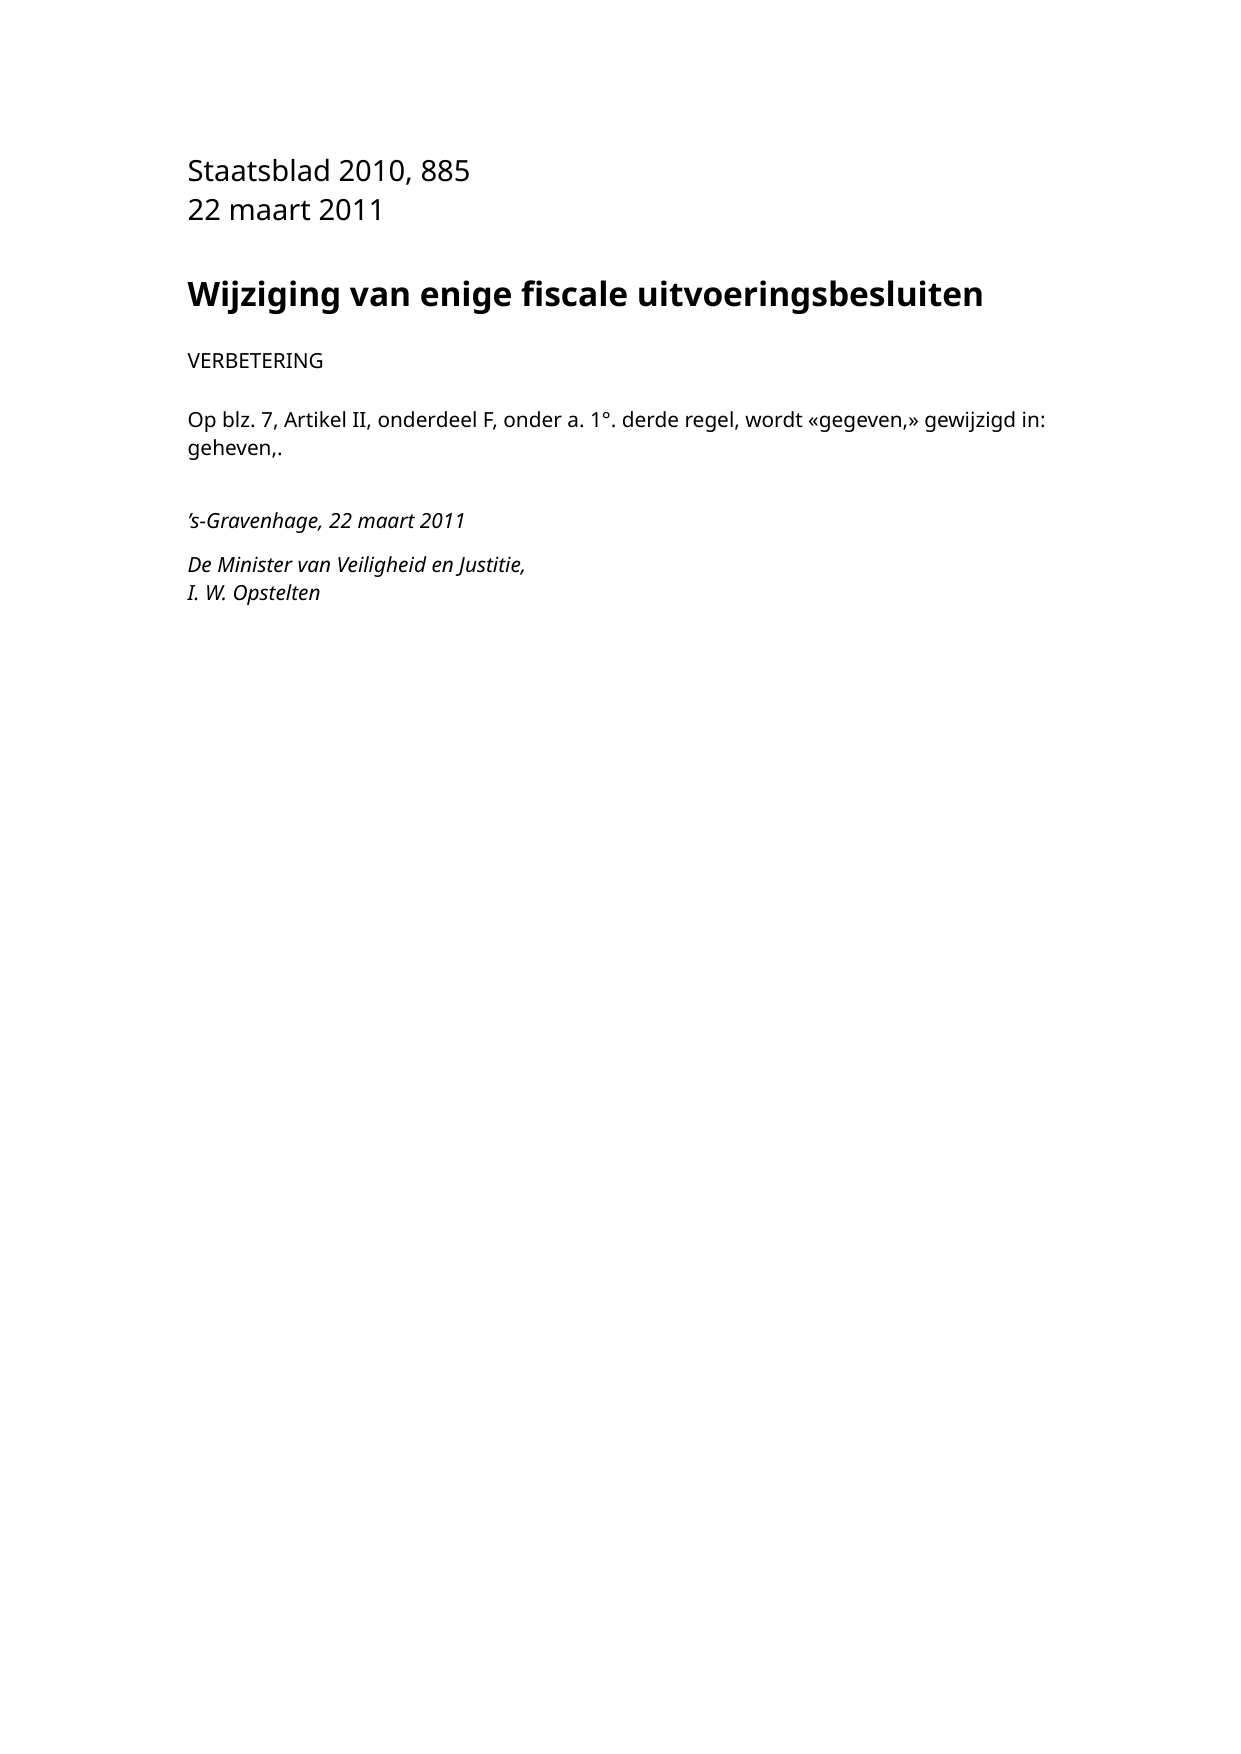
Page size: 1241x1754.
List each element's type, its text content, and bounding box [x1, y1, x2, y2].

text Op blz. 7, Artikel II, onderdeel F, onder a. 1°. derde regel, wordt «gegeven,» gewijzigd in: geheven,. [187, 405, 1053, 462]
text Staatsblad 2010, 885 [187, 150, 1053, 190]
text ’s-Gravenhage, 22 maart 2011 [187, 507, 1053, 535]
text 22 maart 2011 [187, 190, 1053, 229]
subtitle Wijziging van enige fiscale uitvoeringsbesluiten [187, 271, 1053, 316]
text De Minister van Veiligheid en Justitie, [187, 550, 1053, 578]
text I. W. Opstelten [187, 578, 1053, 607]
subtitle VERBETERING [187, 346, 1053, 375]
